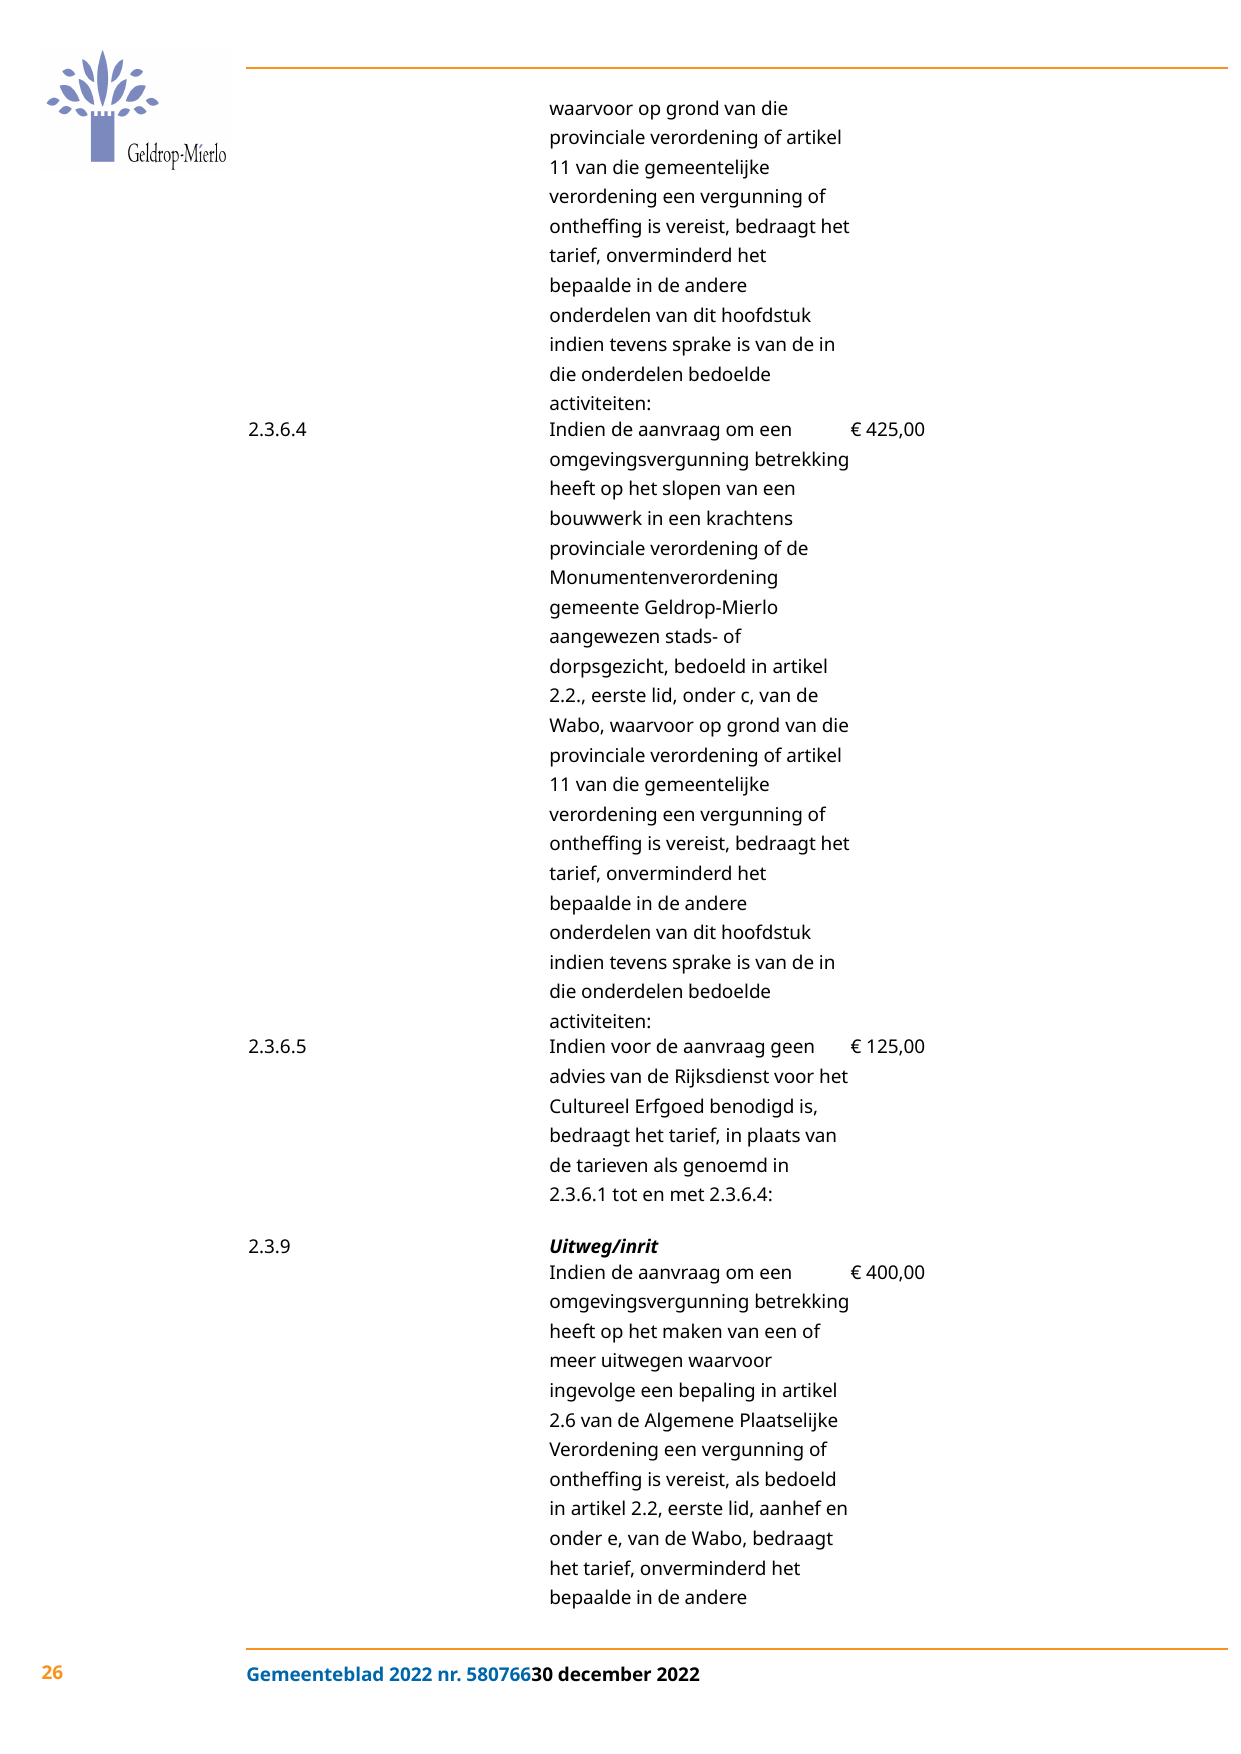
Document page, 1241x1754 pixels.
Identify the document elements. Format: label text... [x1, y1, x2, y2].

table_cell € 400,00 [850, 1259, 1152, 1610]
table_cell Uitweg/inrit [549, 1233, 850, 1259]
table_cell [248, 1259, 549, 1610]
table_cell 2.3.6.5 [248, 1034, 549, 1207]
table_cell Indien de aanvraag om een omgevingsvergunning betrekking heeft op het maken van een of meer uitwegen waarvoor ingevolge een bepaling in artikel 2.6 van de Algemene Plaatselijke Verordening een vergunning of ontheffing is vereist, als bedoeld in artikel 2.2, eerste lid, aanhef en onder e, van de Wabo, bedraagt het tarief, onverminderd het bepaalde in de andere [549, 1259, 850, 1610]
table_cell 2.3.6.4 [248, 416, 549, 1034]
table_cell € 425,00 [850, 416, 1152, 1034]
table_cell waarvoor op grond van die provinciale verordening of artikel 11 van die gemeentelijke verordening een vergunning of ontheffing is vereist, bedraagt het tarief, onverminderd het bepaalde in de andere onderdelen van dit hoofdstuk indien tevens sprake is van de in die onderdelen bedoelde activiteiten: [549, 95, 850, 416]
table_cell [850, 1233, 1152, 1259]
picture [41, 47, 231, 172]
table_cell [248, 1208, 549, 1233]
table_cell [549, 1208, 850, 1233]
table_cell [850, 95, 1152, 416]
table_cell Indien de aanvraag om een omgevingsvergunning betrekking heeft op het slopen van een bouwwerk in een krachtens provinciale verordening of de Monumentenverordening gemeente Geldrop-Mierlo aangewezen stads- of dorpsgezicht, bedoeld in artikel 2.2., eerste lid, onder c, van de Wabo, waarvoor op grond van die provinciale verordening of artikel 11 van die gemeentelijke verordening een vergunning of ontheffing is vereist, bedraagt het tarief, onverminderd het bepaalde in de andere onderdelen van dit hoofdstuk indien tevens sprake is van de in die onderdelen bedoelde activiteiten: [549, 416, 850, 1034]
table_cell [248, 95, 549, 416]
table_cell 2.3.9 [248, 1233, 549, 1259]
table_cell Indien voor de aanvraag geen advies van de Rijksdienst voor het Cultureel Erfgoed benodigd is, bedraagt het tarief, in plaats van de tarieven als genoemd in 2.3.6.1 tot en met 2.3.6.4: [549, 1034, 850, 1207]
table_cell [850, 1208, 1152, 1233]
table_cell € 125,00 [850, 1034, 1152, 1207]
